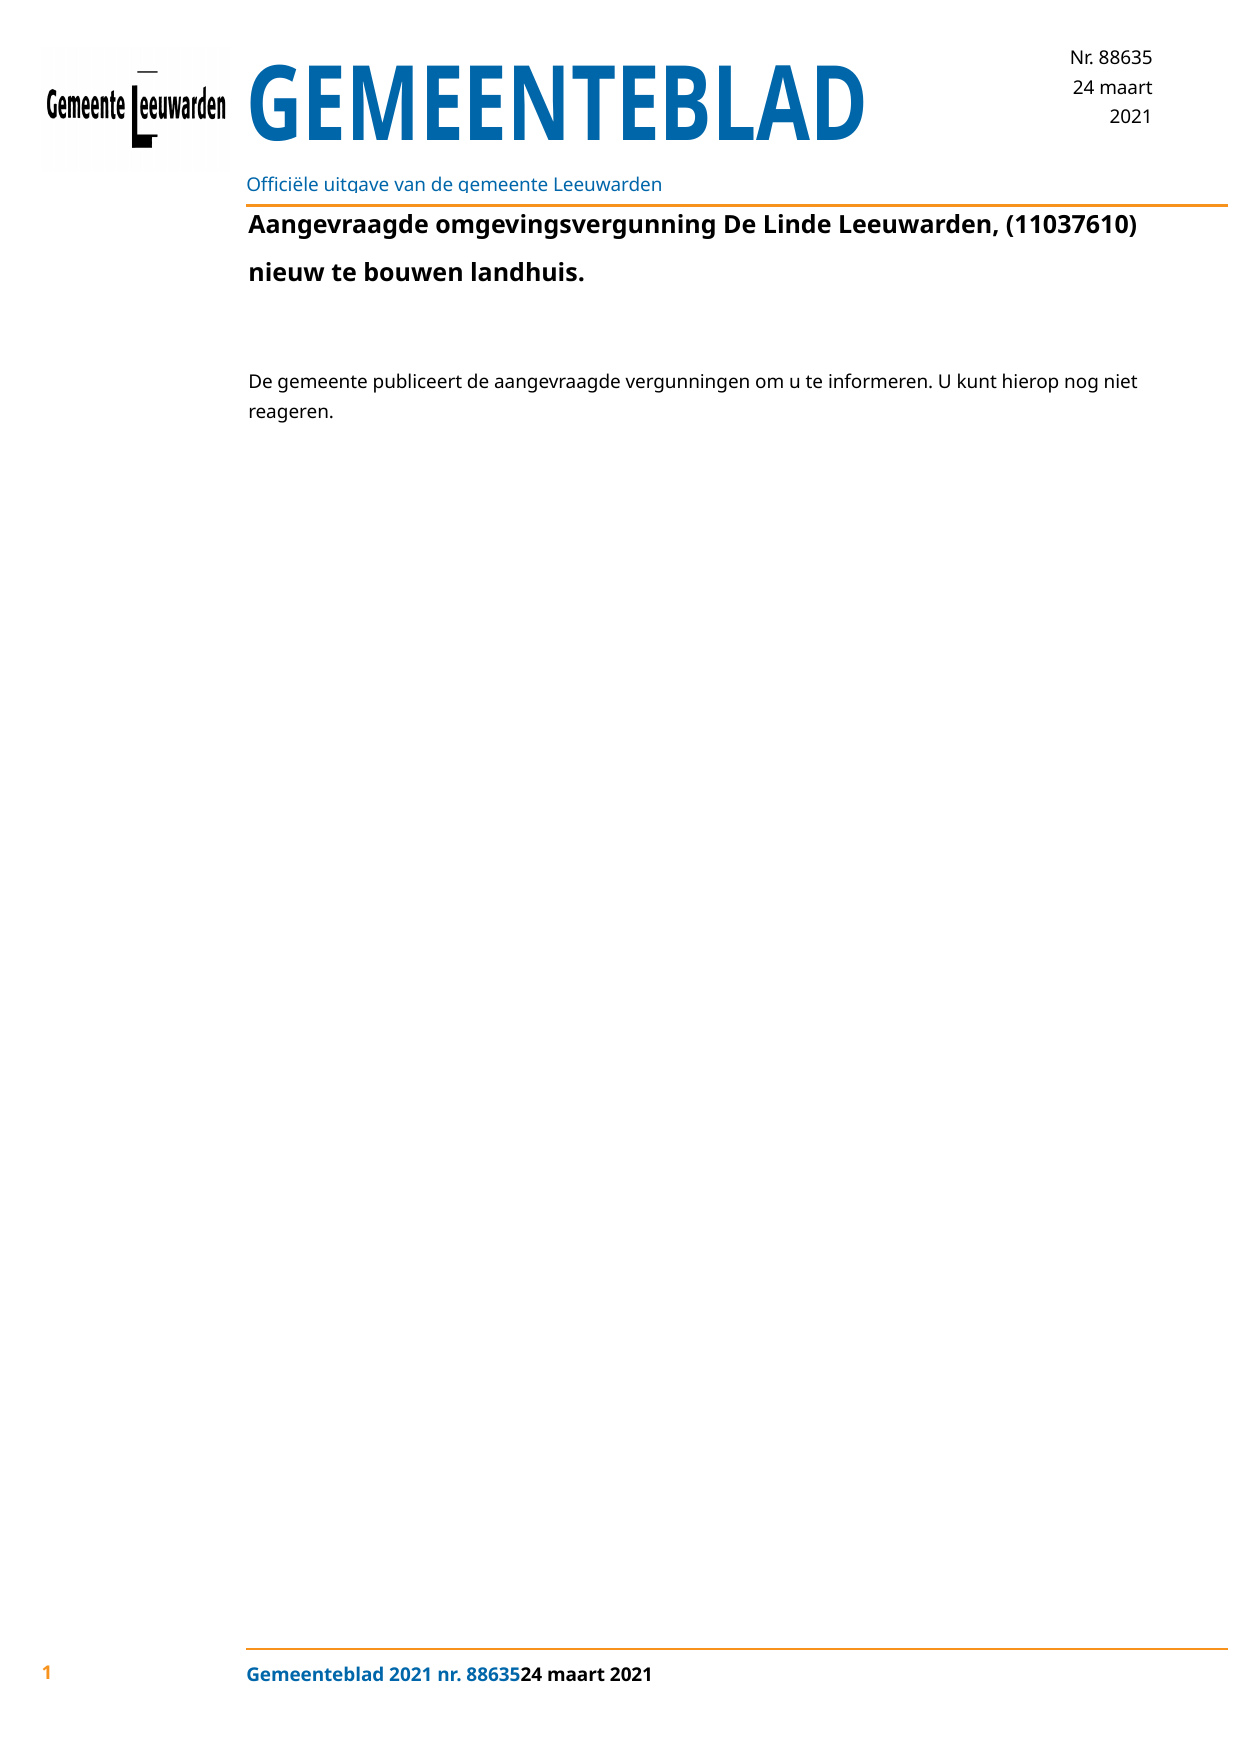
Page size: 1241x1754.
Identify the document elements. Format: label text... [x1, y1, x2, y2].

text De gemeente publiceert de aangevraagde vergunningen om u te informeren. U kunt hierop nog niet reageren. [248, 368, 1152, 424]
picture [41, 47, 231, 172]
text Aangevraagde omgevingsvergunning De Linde Leeuwarden, (11037610) nieuw te bouwen landhuis. [248, 207, 1152, 288]
